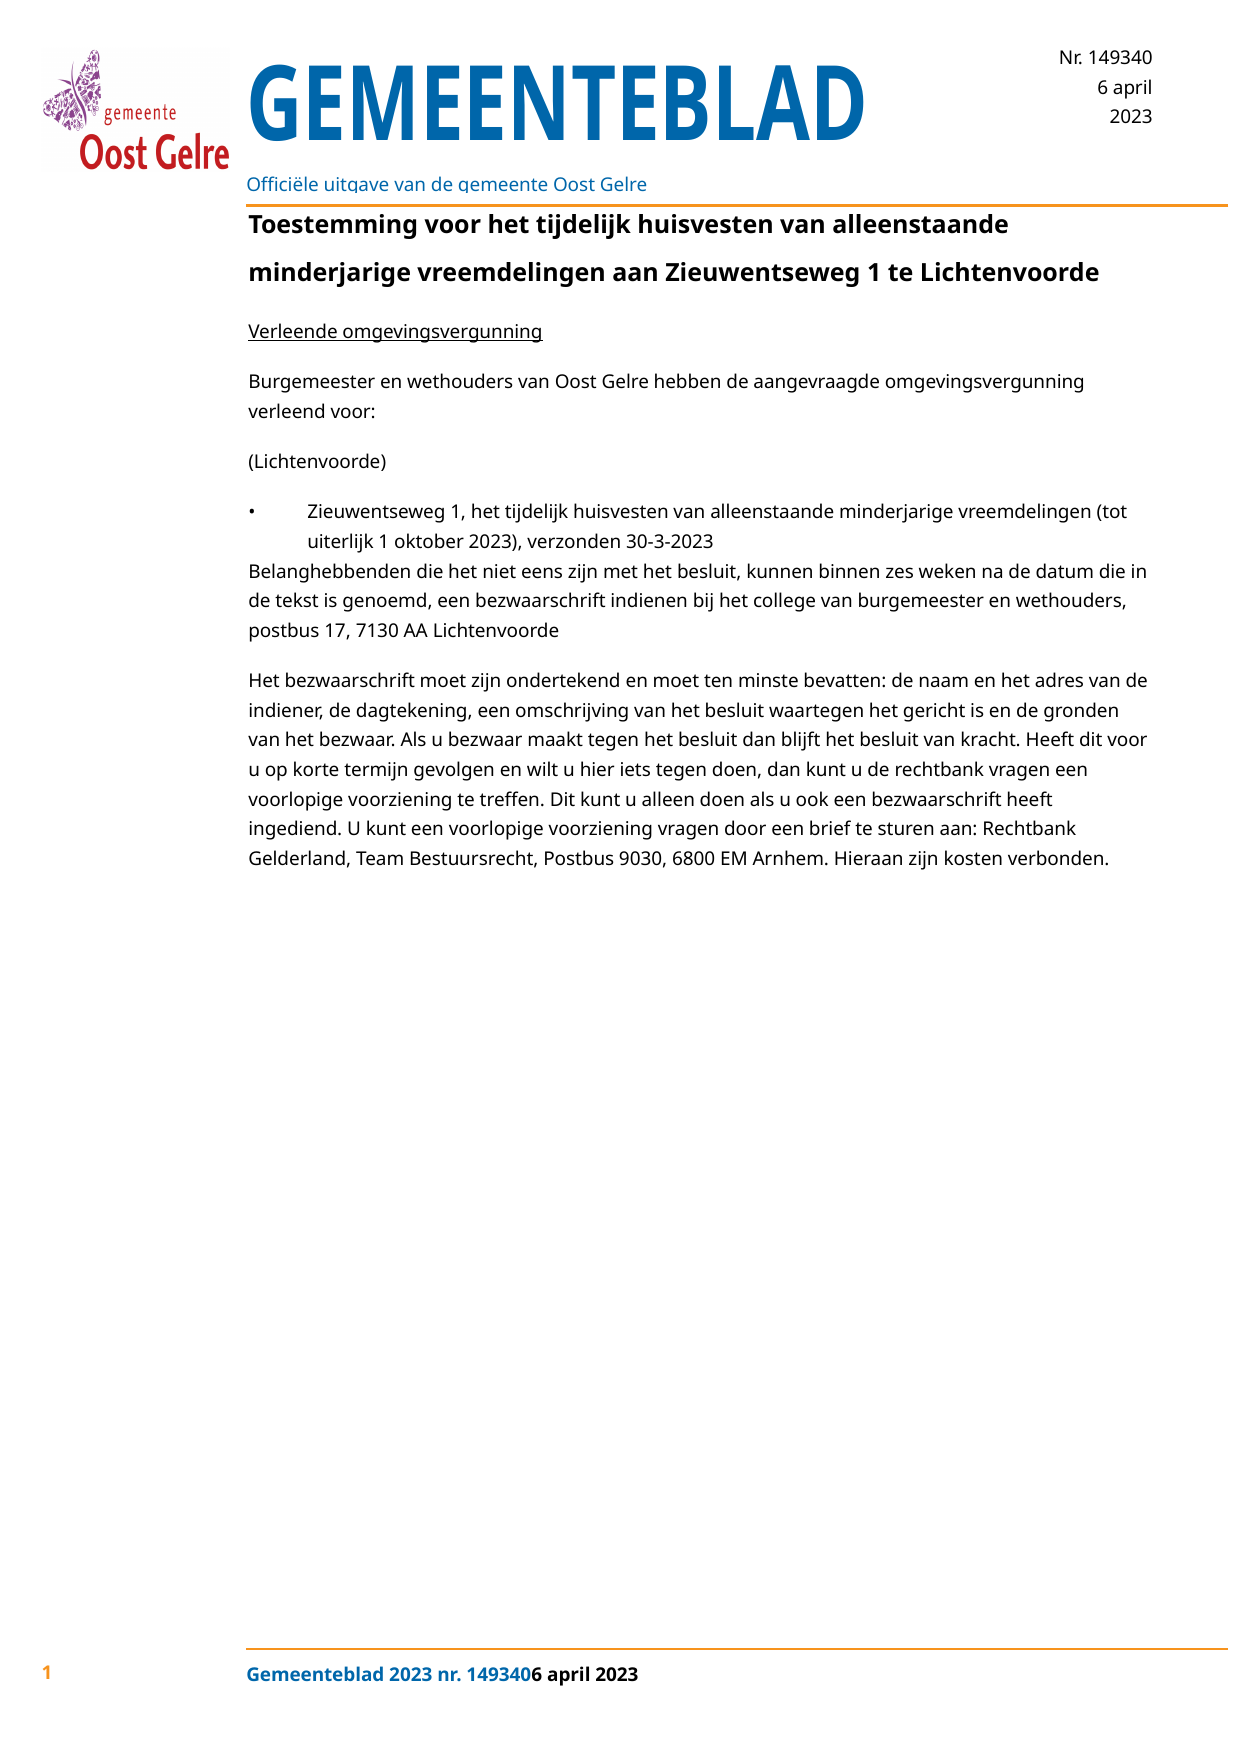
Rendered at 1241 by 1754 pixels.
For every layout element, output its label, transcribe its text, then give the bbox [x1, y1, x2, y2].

text Belanghebbenden die het niet eens zijn met het besluit, kunnen binnen zes weken na de datum die in de tekst is genoemd, een bezwaarschrift indienen bij het college van burgemeester en wethouders, postbus 17, 7130 AA Lichtenvoorde [248, 558, 1152, 643]
text Verleende omgevingsvergunning [248, 318, 1152, 344]
text Toestemming voor het tijdelijk huisvesten van alleenstaande minderjarige vreemdelingen aan Zieuwentseweg 1 te Lichtenvoorde [248, 207, 1152, 288]
text (Lichtenvoorde) [248, 448, 1152, 474]
list Zieuwentseweg 1, het tijdelijk huisvesten van alleenstaande minderjarige vreemdelingen (tot uiterlijk 1 oktober 2023), verzonden 30-3-2023 [248, 499, 1152, 554]
text Het bezwaarschrift moet zijn ondertekend en moet ten minste bevatten: de naam en het adres van de indiener, de dagtekening, een omschrijving van het besluit waartegen het gericht is en de gronden van het bezwaar. Als u bezwaar maakt tegen het besluit dan blijft het besluit van kracht. Heeft dit voor u op korte termijn gevolgen en wilt u hier iets tegen doen, dan kunt u de rechtbank vragen een voorlopige voorziening te treffen. Dit kunt u alleen doen als u ook een bezwaarschrift heeft ingediend. U kunt een voorlopige voorziening vragen door een brief te sturen aan: Rechtbank Gelderland, Team Bestuursrecht, Postbus 9030, 6800 EM Arnhem. Hieraan zijn kosten verbonden. [248, 667, 1152, 871]
text Burgemeester en wethouders van Oost Gelre hebben de aangevraagde omgevingsvergunning verleend voor: [248, 368, 1152, 424]
picture [41, 47, 231, 172]
